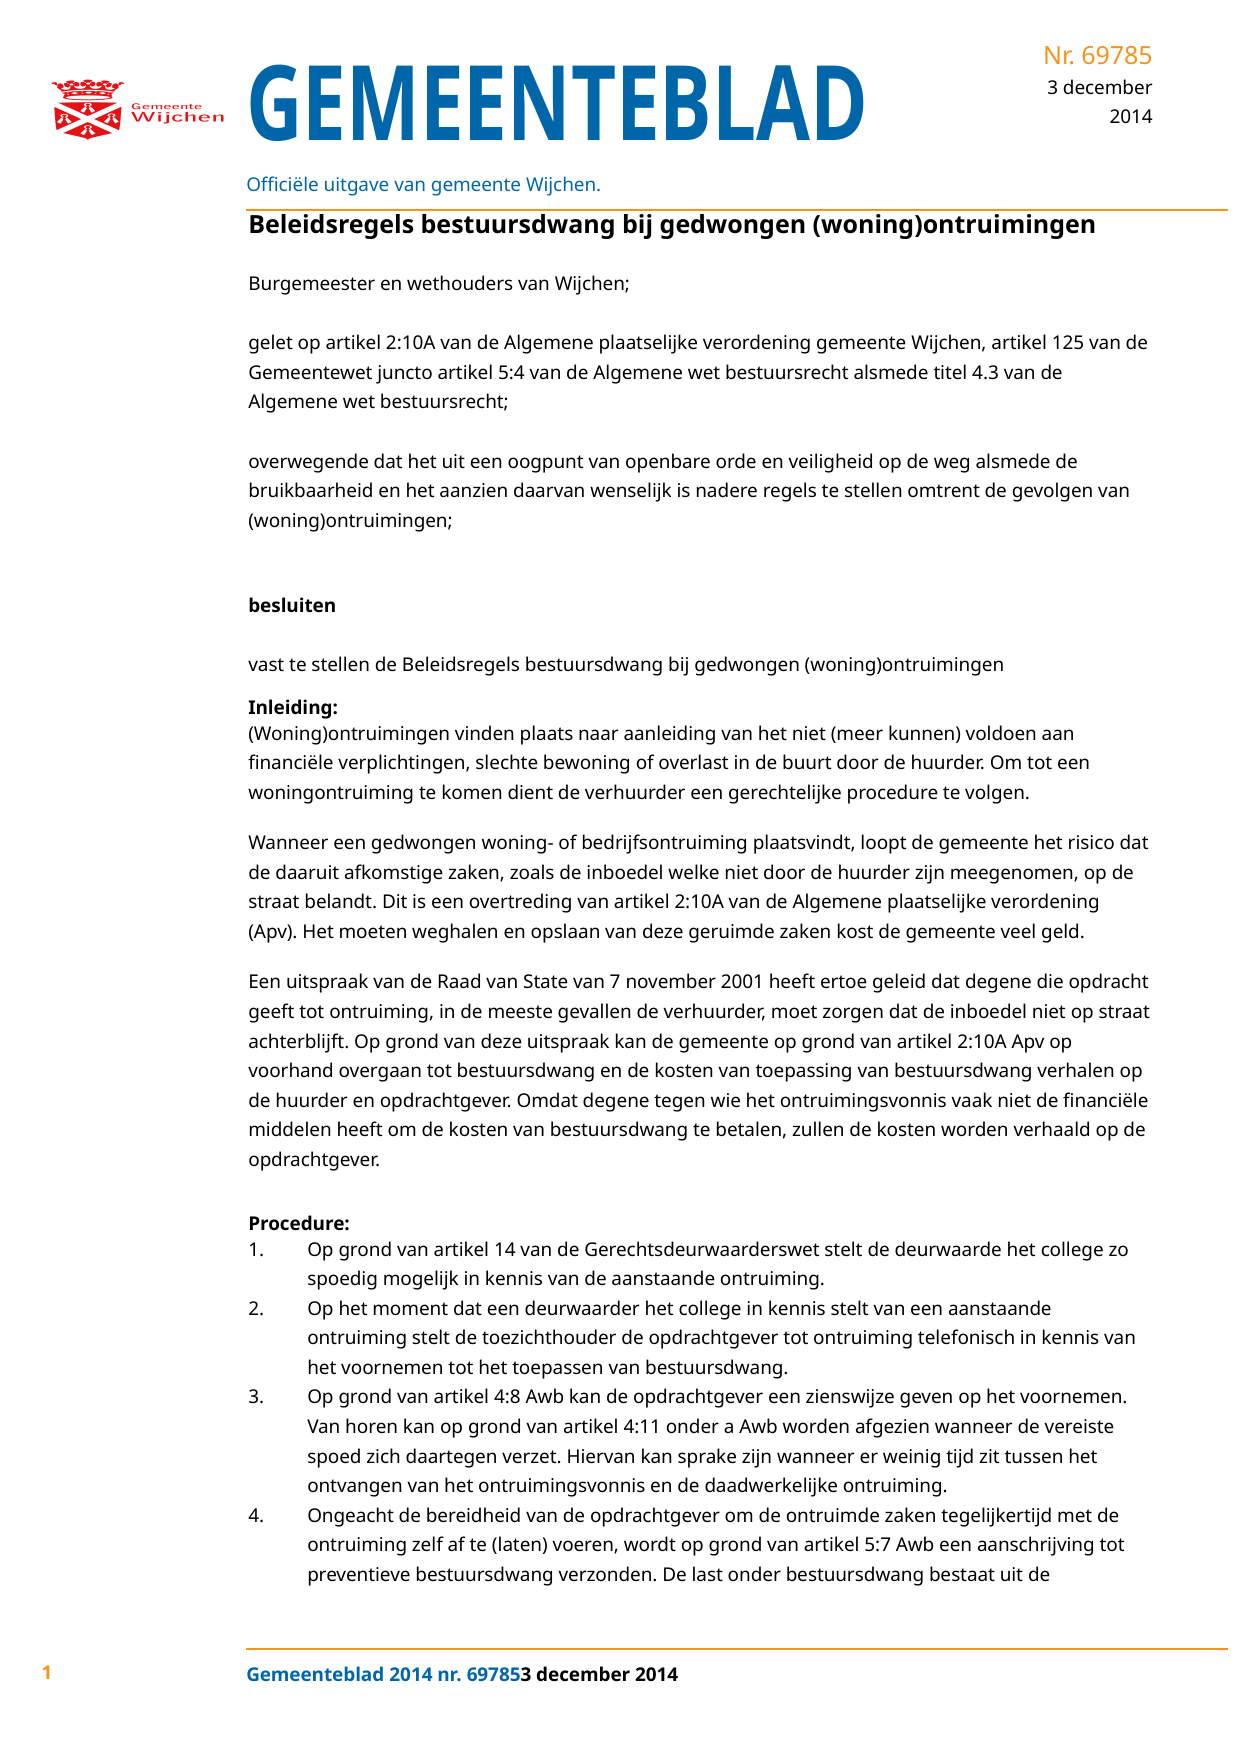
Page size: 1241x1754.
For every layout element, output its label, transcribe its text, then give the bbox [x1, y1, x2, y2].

text besluiten [248, 592, 1152, 618]
picture [41, 47, 231, 172]
text Inleiding: [248, 694, 1152, 720]
text Een uitspraak van de Raad van State van 7 november 2001 heeft ertoe geleid dat degene die opdracht geeft tot ontruiming, in de meeste gevallen de verhuurder, moet zorgen dat de inboedel niet op straat achterblijft. Op grond van deze uitspraak kan de gemeente op grond van artikel 2:10A Apv op voorhand overgaan tot bestuursdwang en de kosten van toepassing van bestuursdwang verhalen op de huurder en opdrachtgever. Omdat degene tegen wie het ontruimingsvonnis vaak niet de financiële middelen heeft om de kosten van bestuursdwang te betalen, zullen de kosten worden verhaald op de opdrachtgever. [248, 969, 1152, 1172]
text Beleidsregels bestuursdwang bij gedwongen (woning)ontruimingen [248, 211, 1152, 241]
list Op grond van artikel 4:8 Awb kan de opdrachtgever een zienswijze geven op het voornemen. Van horen kan op grond van artikel 4:11 onder a Awb worden afgezien wanneer de vereiste spoed zich daartegen verzet. Hiervan kan sprake zijn wanneer er weinig tijd zit tussen het ontvangen van het ontruimingsvonnis en de daadwerkelijke ontruiming. [248, 1384, 1152, 1498]
text gelet op artikel 2:10A van de Algemene plaatselijke verordening gemeente Wijchen, artikel 125 van de Gemeentewet juncto artikel 5:4 van de Algemene wet bestuursrecht alsmede titel 4.3 van de Algemene wet bestuursrecht; [248, 329, 1152, 414]
list Ongeacht de bereidheid van de opdrachtgever om de ontruimde zaken tegelijkertijd met de ontruiming zelf af te (laten) voeren, wordt op grond van artikel 5:7 Awb een aanschrijving tot preventieve bestuursdwang verzonden. De last onder bestuursdwang bestaat uit de [248, 1502, 1152, 1587]
list Op grond van artikel 14 van de Gerechtsdeurwaarderswet stelt de deurwaarde het college zo spoedig mogelijk in kennis van de aanstaande ontruiming. [248, 1236, 1152, 1291]
list Op het moment dat een deurwaarder het college in kennis stelt van een aanstaande ontruiming stelt de toezichthouder de opdrachtgever tot ontruiming telefonisch in kennis van het voornemen tot het toepassen van bestuursdwang. [248, 1295, 1152, 1380]
text Wanneer een gedwongen woning- of bedrijfsontruiming plaatsvindt, loopt de gemeente het risico dat de daaruit afkomstige zaken, zoals de inboedel welke niet door de huurder zijn meegenomen, op de straat belandt. Dit is een overtreding van artikel 2:10A van de Algemene plaatselijke verordening (Apv). Het moeten weghalen en opslaan van deze geruimde zaken kost de gemeente veel geld. [248, 829, 1152, 944]
text Burgemeester en wethouders van Wijchen; [248, 270, 1152, 296]
text Procedure: [248, 1210, 1152, 1236]
text vast te stellen de Beleidsregels bestuursdwang bij gedwongen (woning)ontruimingen [248, 651, 1152, 677]
text overwegende dat het uit een oogpunt van openbare orde en veiligheid op de weg alsmede de bruikbaarheid en het aanzien daarvan wenselijk is nadere regels te stellen omtrent de gevolgen van (woning)ontruimingen; [248, 448, 1152, 533]
text (Woning)ontruimingen vinden plaats naar aanleiding van het niet (meer kunnen) voldoen aan financiële verplichtingen, slechte bewoning of overlast in de buurt door de huurder. Om tot een woningontruiming te komen dient de verhuurder een gerechtelijke procedure te volgen. [248, 720, 1152, 805]
